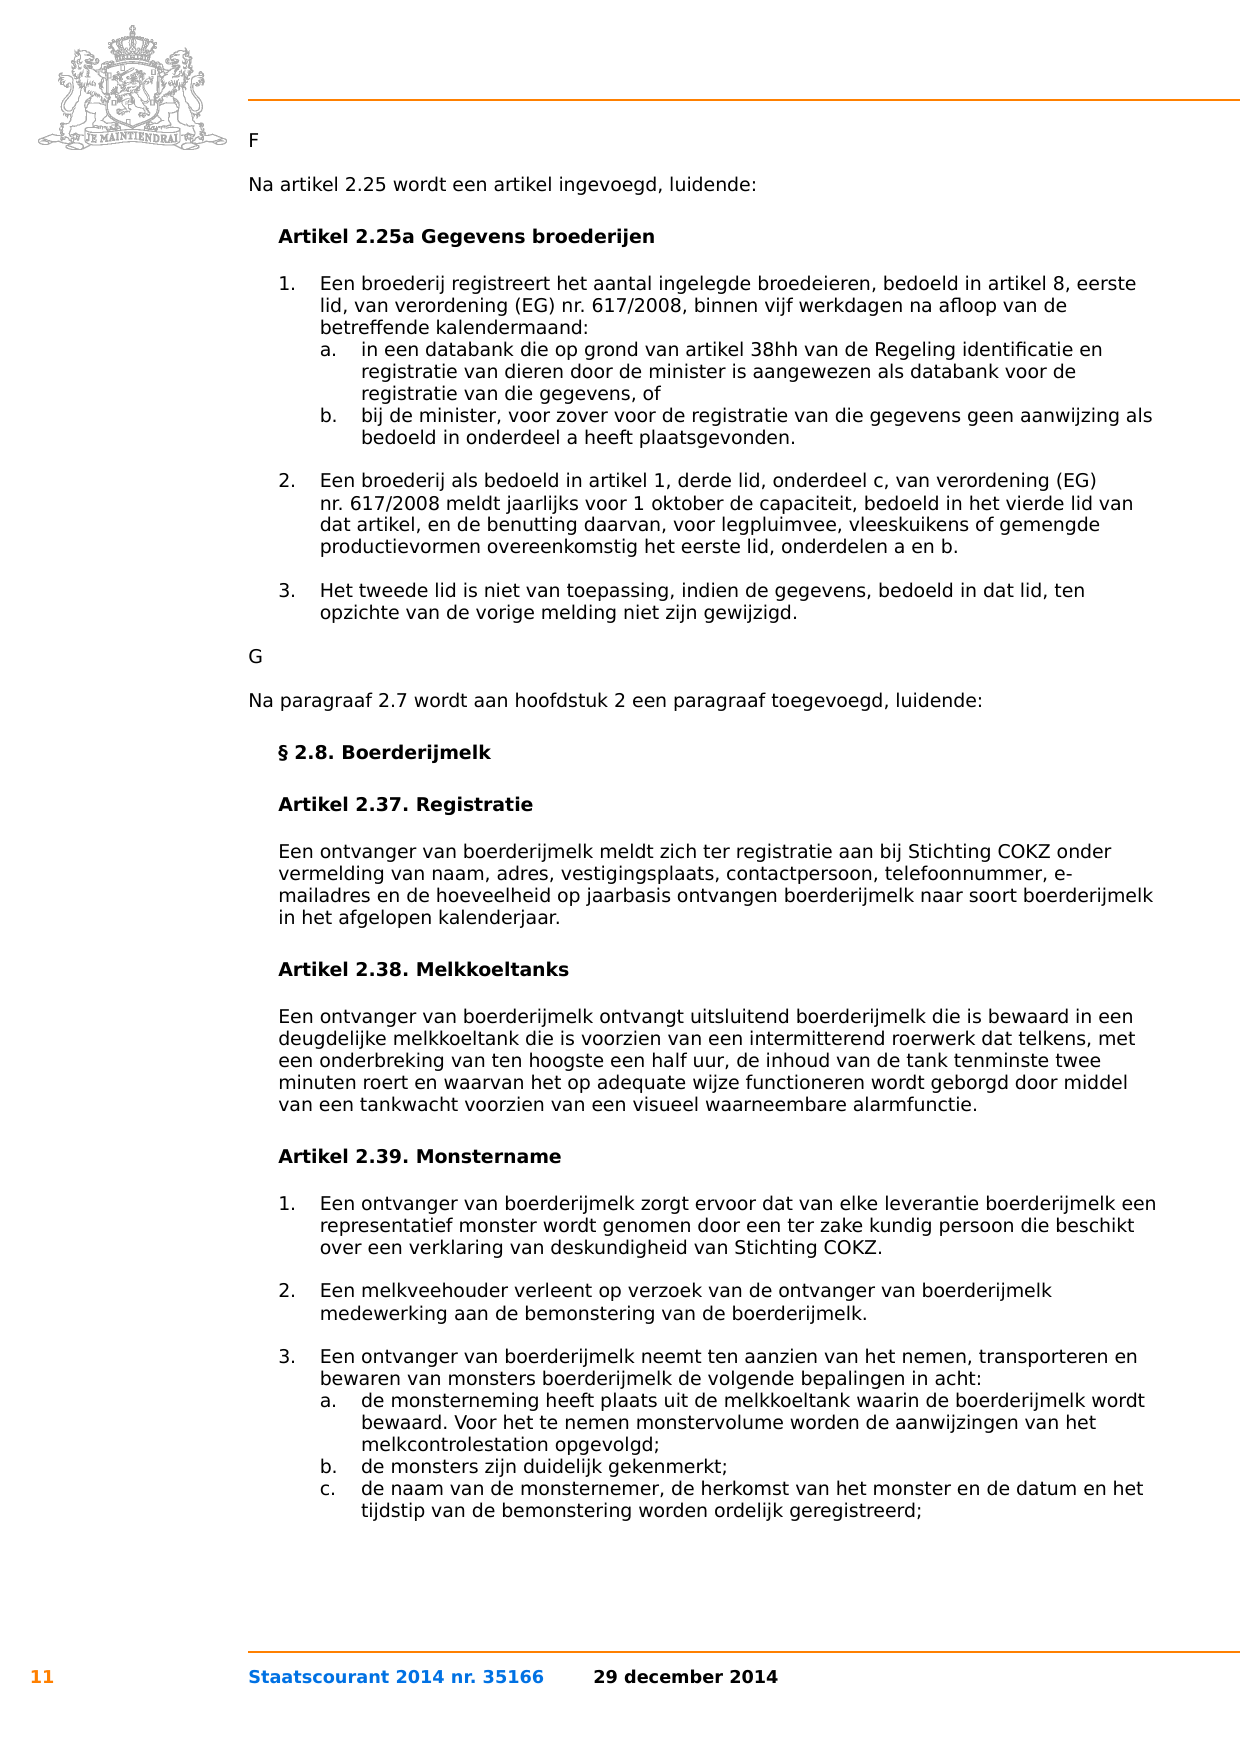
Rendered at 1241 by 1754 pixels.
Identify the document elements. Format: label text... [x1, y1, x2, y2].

text 2. Een broederij als bedoeld in artikel 1, derde lid, onderdeel c, van verordening (EG) nr. 617/2008 meldt jaarlijks voor 1 oktober de capaciteit, bedoeld in het vierde lid van dat artikel, en de benutting daarvan, voor legpluimvee, vleeskuikens of gemengde productievormen overeenkomstig het eerste lid, onderdelen a en b. [278, 470, 1163, 558]
subtitle Artikel 2.39. Monstername [278, 1146, 1163, 1168]
text 1. Een broederij registreert het aantal ingelegde broedeieren, bedoeld in artikel 8, eerste lid, van verordening (EG) nr. 617/2008, binnen vijf werkdagen na afloop van de betreffende kalendermaand: [278, 273, 1163, 339]
text 3. Het tweede lid is niet van toepassing, indien de gegevens, bedoeld in dat lid, ten opzichte van de vorige melding niet zijn gewijzigd. [278, 580, 1163, 624]
text b. bij de minister, voor zover voor de registratie van die gegevens geen aanwijzing als bedoeld in onderdeel a heeft plaatsgevonden. [319, 404, 1163, 448]
subtitle Artikel 2.38. Melkkoeltanks [278, 959, 1163, 981]
text b. de monsters zijn duidelijk gekenmerkt; [319, 1456, 1163, 1478]
subtitle Artikel 2.25a Gegevens broederijen [278, 226, 1163, 248]
text G [248, 646, 1163, 668]
picture [38, 25, 227, 150]
text Na artikel 2.25 wordt een artikel ingevoegd, luidende: [248, 174, 1163, 196]
text Na paragraaf 2.7 wordt aan hoofdstuk 2 een paragraaf toegevoegd, luidende: [248, 690, 1163, 712]
text c. de naam van de monsternemer, de herkomst van het monster en de datum en het tijdstip van de bemonstering worden ordelijk geregistreerd; [319, 1478, 1163, 1522]
text 2. Een melkveehouder verleent op verzoek van de ontvanger van boerderijmelk medewerking aan de bemonstering van de boerderijmelk. [278, 1280, 1163, 1324]
text a. in een databank die op grond van artikel 38hh van de Regeling identificatie en registratie van dieren door de minister is aangewezen als databank voor de registratie van die gegevens, of [319, 339, 1163, 404]
text Een ontvanger van boerderijmelk ontvangt uitsluitend boerderijmelk die is bewaard in een deugdelijke melkkoeltank die is voorzien van een intermitterend roerwerk dat telkens, met een onderbreking van ten hoogste een half uur, de inhoud van de tank tenminste twee minuten roert en waarvan het op adequate wijze functioneren wordt geborgd door middel van een tankwacht voorzien van een visueel waarneembare alarmfunctie. [278, 1006, 1163, 1116]
subtitle § 2.8. Boerderijmelk [278, 742, 1163, 764]
text 3. Een ontvanger van boerderijmelk neemt ten aanzien van het nemen, transporteren en bewaren van monsters boerderijmelk de volgende bepalingen in acht: [278, 1346, 1163, 1390]
text a. de monsterneming heeft plaats uit de melkkoeltank waarin de boerderijmelk wordt bewaard. Voor het te nemen monstervolume worden de aanwijzingen van het melkcontrolestation opgevolgd; [319, 1390, 1163, 1456]
text Een ontvanger van boerderijmelk meldt zich ter registratie aan bij Stichting COKZ onder vermelding van naam, adres, vestigingsplaats, contactpersoon, telefoonnummer, e-mailadres en de hoeveelheid op jaarbasis ontvangen boerderijmelk naar soort boerderijmelk in het afgelopen kalenderjaar. [278, 841, 1163, 929]
subtitle Artikel 2.37. Registratie [278, 794, 1163, 816]
text F [248, 130, 1163, 152]
text 1. Een ontvanger van boerderijmelk zorgt ervoor dat van elke leverantie boerderijmelk een representatief monster wordt genomen door een ter zake kundig persoon die beschikt over een verklaring van deskundigheid van Stichting COKZ. [278, 1193, 1163, 1258]
